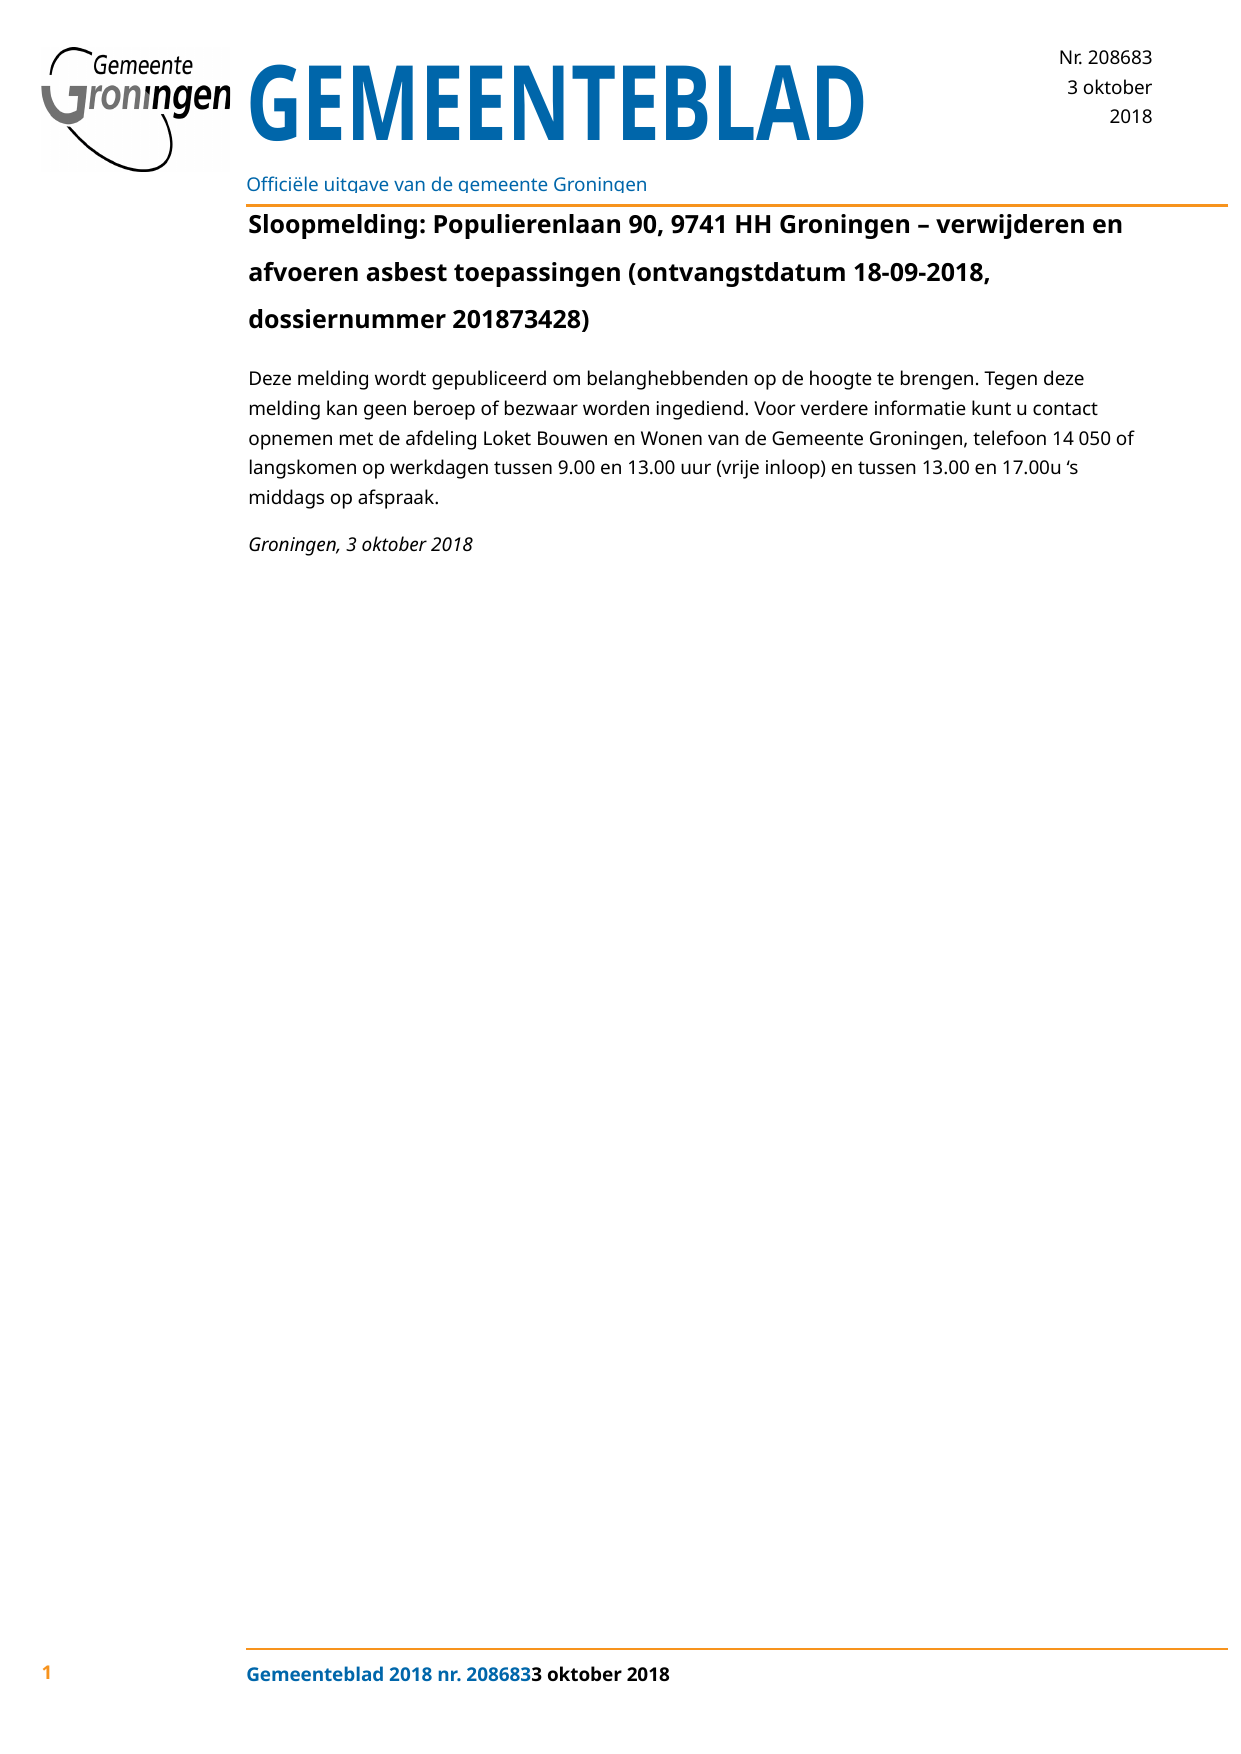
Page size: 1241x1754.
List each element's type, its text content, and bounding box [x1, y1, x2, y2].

text Deze melding wordt gepubliceerd om belanghebbenden op de hoogte te brengen. Tegen deze melding kan geen beroep of bezwaar worden ingediend. Voor verdere informatie kunt u contact opnemen met de afdeling Loket Bouwen en Wonen van de Gemeente Groningen, telefoon 14 050 of langskomen op werkdagen tussen 9.00 en 13.00 uur (vrije inloop) en tussen 13.00 en 17.00u ‘s middags op afspraak. [248, 366, 1152, 509]
text Groningen, 3 oktober 2018 [248, 532, 1152, 557]
text Sloopmelding: Populierenlaan 90, 9741 HH Groningen – verwijderen en afvoeren asbest toepassingen (ontvangstdatum 18-09-2018, dossiernummer 201873428) [248, 207, 1152, 336]
picture [41, 47, 231, 172]
